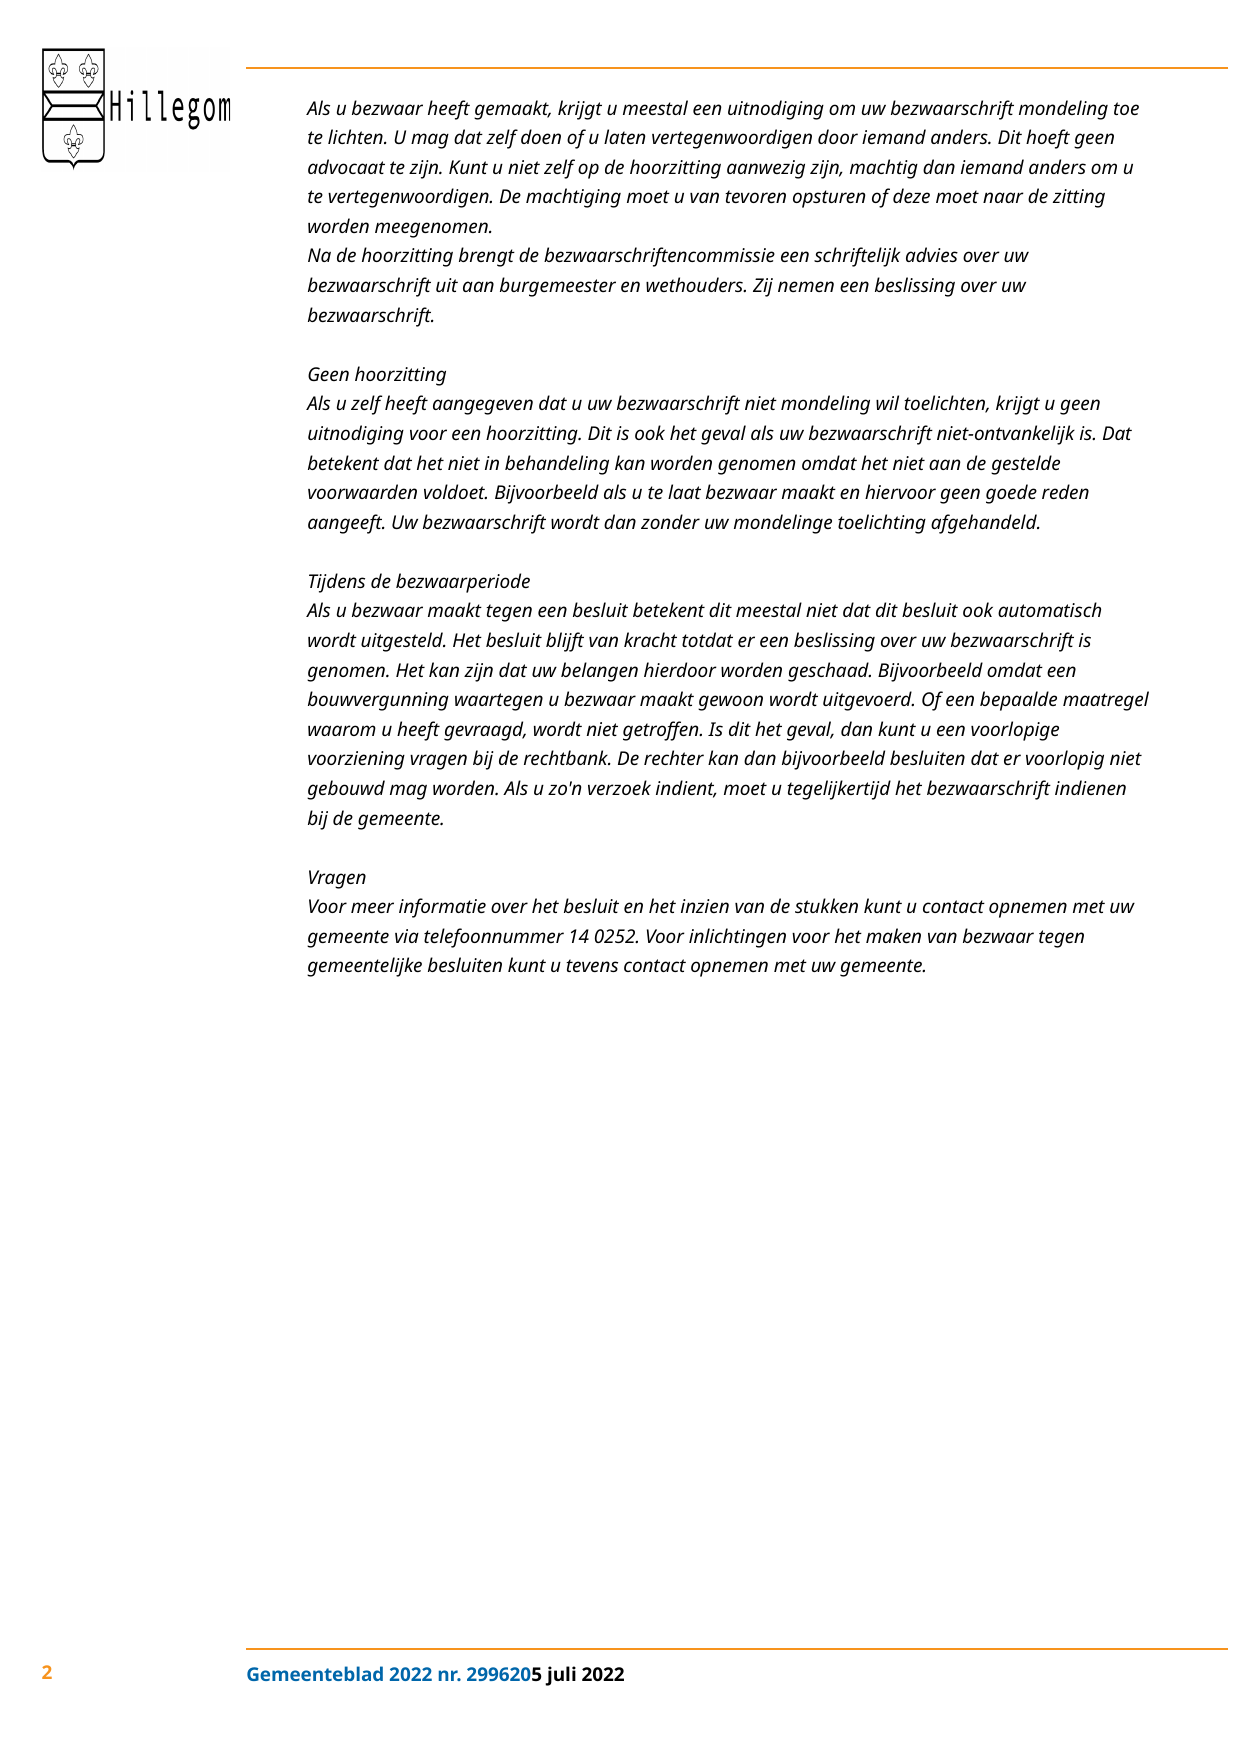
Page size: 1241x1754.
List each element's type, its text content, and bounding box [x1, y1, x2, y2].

list Vragen [248, 864, 1152, 890]
list Voor meer informatie over het besluit en het inzien van de stukken kunt u contact opnemen met uw gemeente via telefoonnummer 14 0252. Voor inlichtingen voor het maken van bezwaar tegen gemeentelijke besluiten kunt u tevens contact opnemen met uw gemeente. [248, 893, 1152, 978]
list Als u zelf heeft aangegeven dat u uw bezwaarschrift niet mondeling wil toelichten, krijgt u geen uitnodiging voor een hoorzitting. Dit is ook het geval als uw bezwaarschrift niet-ontvankelijk is. Dat betekent dat het niet in behandeling kan worden genomen omdat het niet aan de gestelde voorwaarden voldoet. Bijvoorbeeld als u te laat bezwaar maakt en hiervoor geen goede reden aangeeft. Uw bezwaarschrift wordt dan zonder uw mondelinge toelichting afgehandeld. [248, 391, 1152, 535]
list Als u bezwaar maakt tegen een besluit betekent dit meestal niet dat dit besluit ook automatisch wordt uitgesteld. Het besluit blijft van kracht totdat er een beslissing over uw bezwaarschrift is genomen. Het kan zijn dat uw belangen hierdoor worden geschaad. Bijvoorbeeld omdat een bouwvergunning waartegen u bezwaar maakt gewoon wordt uitgevoerd. Of een bepaalde maatregel waarom u heeft gevraagd, wordt niet getroffen. Is dit het geval, dan kunt u een voorlopige voorziening vragen bij de rechtbank. De rechter kan dan bijvoorbeeld besluiten dat er voorlopig niet gebouwd mag worden. Als u zo'n verzoek indient, moet u tegelijkertijd het bezwaarschrift indienen bij de gemeente. [248, 598, 1152, 831]
list Na de hoorzitting brengt de bezwaarschriftencommissie een schriftelijk advies over uw bezwaarschrift uit aan burgemeester en wethouders. Zij nemen een beslissing over uw bezwaarschrift. [248, 243, 1152, 328]
list Geen hoorzitting [248, 361, 1152, 387]
list Tijdens de bezwaarperiode [248, 568, 1152, 594]
list Als u bezwaar heeft gemaakt, krijgt u meestal een uitnodiging om uw bezwaarschrift mondeling toe te lichten. U mag dat zelf doen of u laten vertegenwoordigen door iemand anders. Dit hoeft geen advocaat te zijn. Kunt u niet zelf op de hoorzitting aanwezig zijn, machtig dan iemand anders om u te vertegenwoordigen. De machtiging moet u van tevoren opsturen of deze moet naar de zitting worden meegenomen. [248, 95, 1152, 239]
picture [41, 47, 231, 172]
